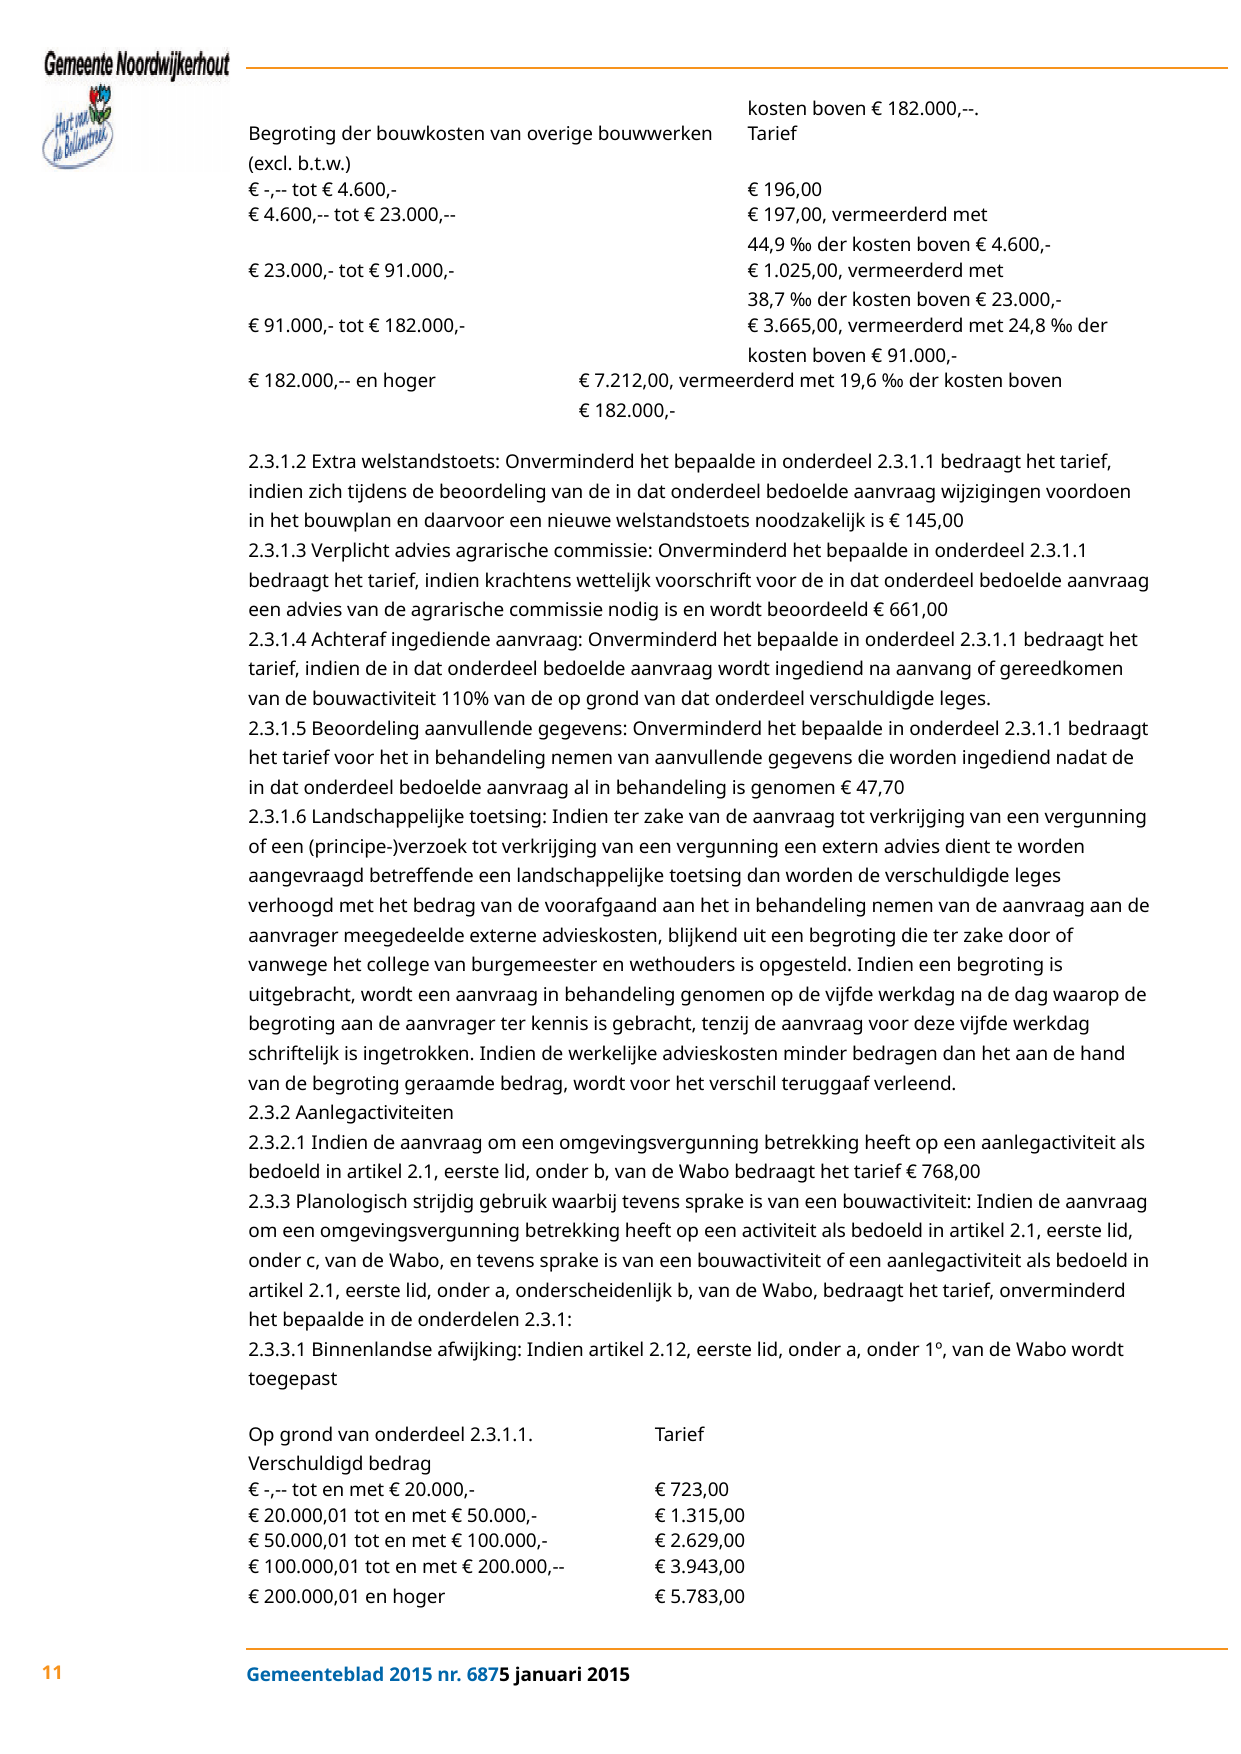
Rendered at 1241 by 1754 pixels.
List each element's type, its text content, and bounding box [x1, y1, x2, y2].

text 2.3.2.1 Indien de aanvraag om een omgevingsvergunning betrekking heeft op een aanlegactiviteit als bedoeld in artikel 2.1, eerste lid, onder b, van de Wabo bedraagt het tarief € 768,00 [248, 1129, 1152, 1184]
text 2.3.3 Planologisch strijdig gebruik waarbij tevens sprake is van een bouwactiviteit: Indien de aanvraag om een omgevingsvergunning betrekking heeft op een activiteit als bedoeld in artikel 2.1, eerste lid, onder c, van de Wabo, en tevens sprake is van een bouwactiviteit of een aanlegactiviteit als bedoeld in artikel 2.1, eerste lid, onder a, onderscheidenlijk b, van de Wabo, bedraagt het tarief, onverminderd het bepaalde in de onderdelen 2.3.1: [248, 1188, 1152, 1332]
table_cell € -,-- tot € 4.600,- [248, 176, 747, 202]
table_cell € 182.000,-- en hoger [248, 368, 578, 423]
table_cell € 197,00, vermeerderd met 44,9 ‰ der kosten boven € 4.600,- [748, 202, 1152, 257]
table_cell kosten boven € 182.000,--. [748, 95, 1152, 121]
text 2.3.2 Aanlegactiviteiten [248, 1099, 1152, 1125]
table_cell € 2.629,00 [655, 1528, 1152, 1553]
table_header Tarief [655, 1421, 1152, 1476]
table_cell € 23.000,- tot € 91.000,- [248, 257, 747, 312]
text 2.3.1.3 Verplicht advies agrarische commissie: Onverminderd het bepaalde in onderdeel 2.3.1.1 bedraagt het tarief, indien krachtens wettelijk voorschrift voor de in dat onderdeel bedoelde aanvraag een advies van de agrarische commissie nodig is en wordt beoordeeld € 661,00 [248, 537, 1152, 622]
table_cell € -,-- tot en met € 20.000,- [248, 1476, 654, 1502]
table_cell € 723,00 [655, 1476, 1152, 1502]
picture [41, 47, 231, 172]
text 2.3.1.4 Achteraf ingediende aanvraag: Onverminderd het bepaalde in onderdeel 2.3.1.1 bedraagt het tarief, indien de in dat onderdeel bedoelde aanvraag wordt ingediend na aanvang of gereedkomen van de bouwactiviteit 110% van de op grond van dat onderdeel verschuldigde leges. [248, 626, 1152, 711]
table_cell Begroting der bouwkosten van overige bouwwerken (excl. b.t.w.) [248, 121, 747, 176]
table_cell € 20.000,01 tot en met € 50.000,- [248, 1502, 654, 1528]
table_header Op grond van onderdeel 2.3.1.1. Verschuldigd bedrag [248, 1421, 654, 1476]
text 2.3.3.1 Binnenlandse afwijking: Indien artikel 2.12, eerste lid, onder a, onder 1º, van de Wabo wordt toegepast [248, 1336, 1152, 1391]
table_cell € 1.025,00, vermeerderd met 38,7 ‰ der kosten boven € 23.000,- [748, 257, 1152, 312]
table_cell € 4.600,-- tot € 23.000,-- [248, 202, 747, 257]
table_cell Tarief [748, 121, 1152, 176]
table_cell [248, 95, 747, 121]
table_cell € 7.212,00, vermeerderd met 19,6 ‰ der kosten boven € 182.000,- [579, 368, 1152, 423]
table_cell € 3.665,00, vermeerderd met 24,8 ‰ der kosten boven € 91.000,- [748, 312, 1152, 367]
table_cell € 196,00 [748, 176, 1152, 202]
table_cell € 100.000,01 tot en met € 200.000,-- € 200.000,01 en hoger [248, 1554, 654, 1609]
text 2.3.1.5 Beoordeling aanvullende gegevens: Onverminderd het bepaalde in onderdeel 2.3.1.1 bedraagt het tarief voor het in behandeling nemen van aanvullende gegevens die worden ingediend nadat de in dat onderdeel bedoelde aanvraag al in behandeling is genomen € 47,70 [248, 715, 1152, 800]
table_cell € 3.943,00 € 5.783,00 [655, 1554, 1152, 1609]
text 2.3.1.2 Extra welstandstoets: Onverminderd het bepaalde in onderdeel 2.3.1.1 bedraagt het tarief, indien zich tijdens de beoordeling van de in dat onderdeel bedoelde aanvraag wijzigingen voordoen in het bouwplan en daarvoor een nieuwe welstandstoets noodzakelijk is € 145,00 [248, 448, 1152, 533]
table_cell € 91.000,- tot € 182.000,- [248, 312, 747, 367]
text 2.3.1.6 Landschappelijke toetsing: Indien ter zake van de aanvraag tot verkrijging van een vergunning of een (principe-)verzoek tot verkrijging van een vergunning een extern advies dient te worden aangevraagd betreffende een landschappelijke toetsing dan worden de verschuldigde leges verhoogd met het bedrag van de voorafgaand aan het in behandeling nemen van de aanvraag aan de aanvrager meegedeelde externe advieskosten, blijkend uit een begroting die ter zake door of vanwege het college van burgemeester en wethouders is opgesteld. Indien een begroting is uitgebracht, wordt een aanvraag in behandeling genomen op de vijfde werkdag na de dag waarop de begroting aan de aanvrager ter kennis is gebracht, tenzij de aanvraag voor deze vijfde werkdag schriftelijk is ingetrokken. Indien de werkelijke advieskosten minder bedragen dan het aan de hand van de begroting geraamde bedrag, wordt voor het verschil teruggaaf verleend. [248, 803, 1152, 1096]
table_cell € 1.315,00 [655, 1502, 1152, 1528]
table_cell € 50.000,01 tot en met € 100.000,- [248, 1528, 654, 1553]
